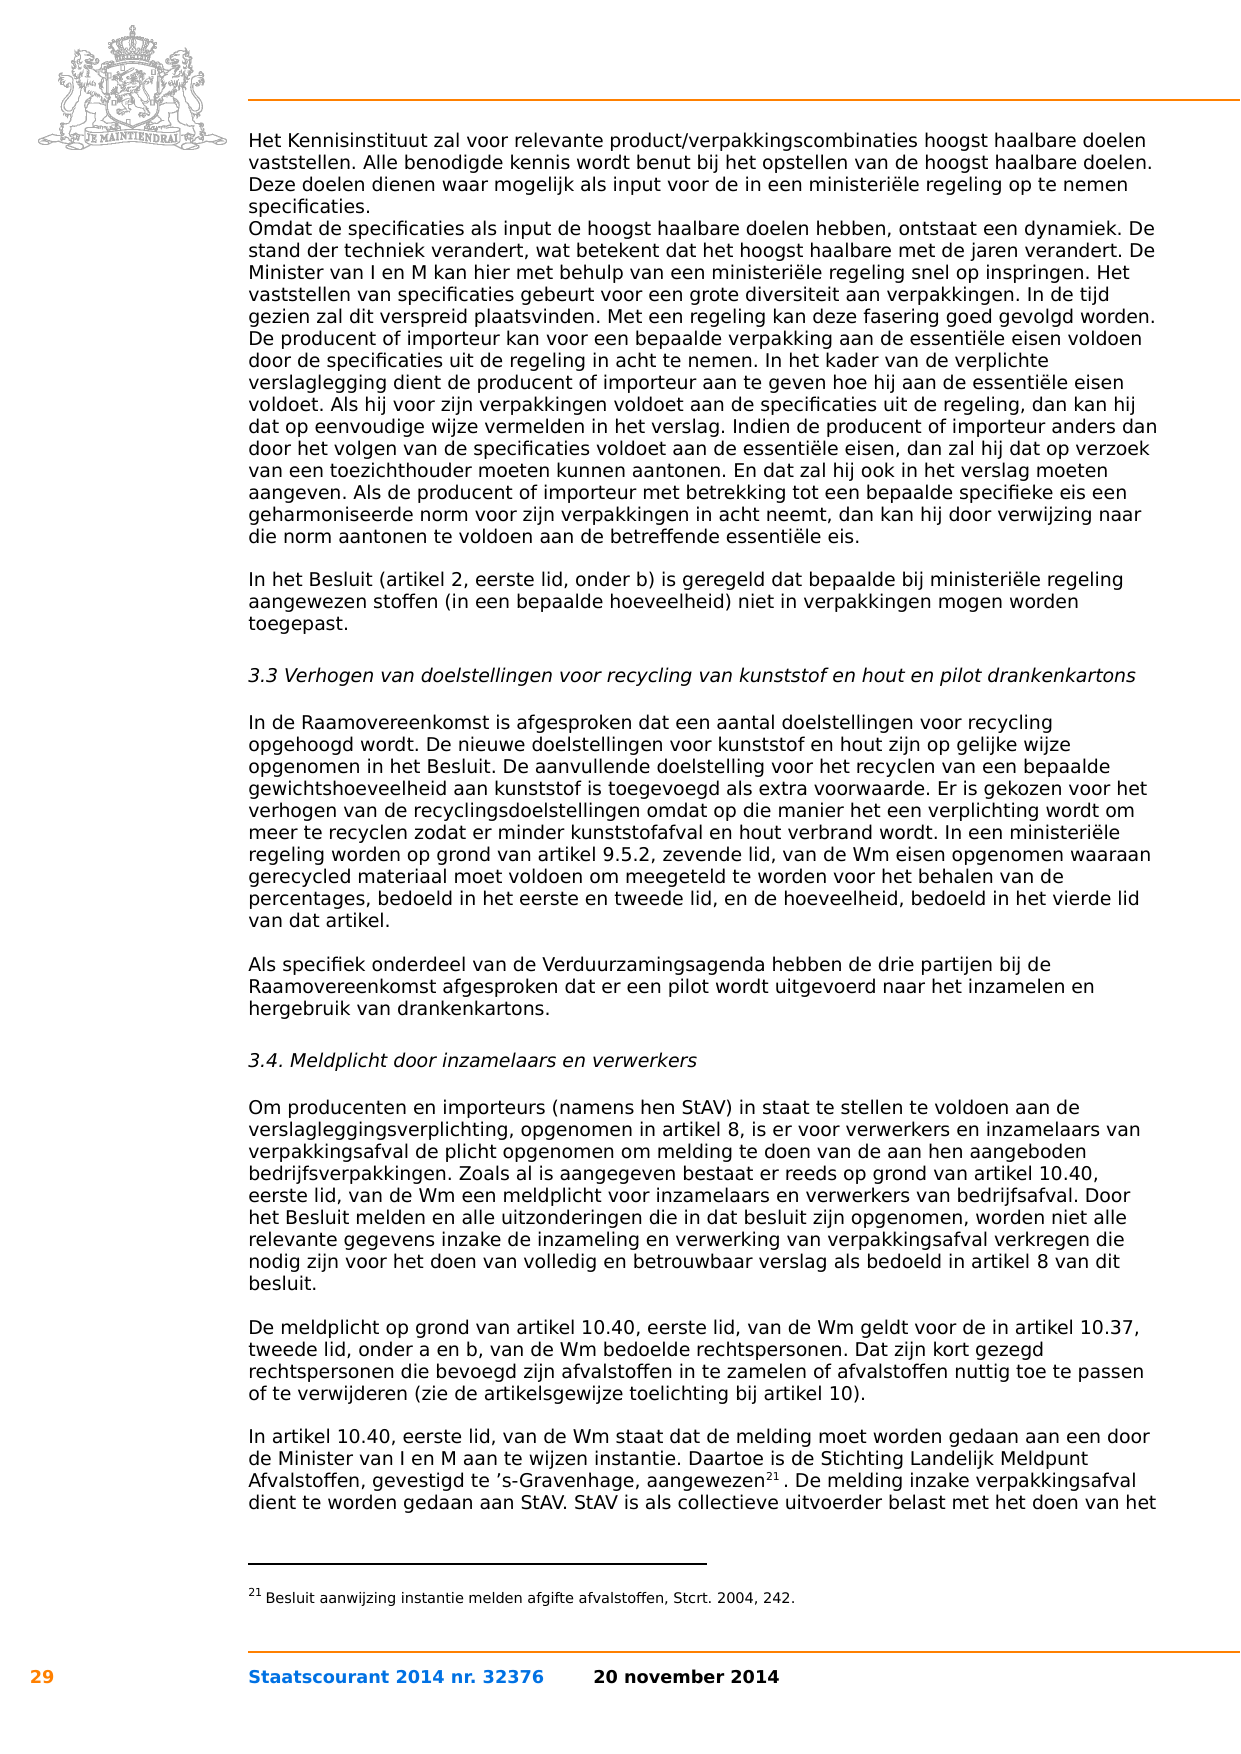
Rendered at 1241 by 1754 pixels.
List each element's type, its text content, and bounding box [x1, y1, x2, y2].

text In het Besluit (artikel 2, eerste lid, onder b) is geregeld dat bepaalde bij ministeriële regeling aangewezen stoffen (in een bepaalde hoeveelheid) niet in verpakkingen mogen worden toegepast. [248, 569, 1163, 635]
subtitle 3.3 Verhogen van doelstellingen voor recycling van kunststof en hout en pilot drankenkartons [248, 665, 1163, 687]
text Het Kennisinstituut zal voor relevante product/verpakkingscombinaties hoogst haalbare doelen vaststellen. Alle benodigde kennis wordt benut bij het opstellen van de hoogst haalbare doelen. Deze doelen dienen waar mogelijk als input voor de in een ministeriële regeling op te nemen specificaties. [248, 130, 1163, 218]
picture [38, 25, 227, 150]
text Omdat de specificaties als input de hoogst haalbare doelen hebben, ontstaat een dynamiek. De stand der techniek verandert, wat betekent dat het hoogst haalbare met de jaren verandert. De Minister van I en M kan hier met behulp van een ministeriële regeling snel op inspringen. Het vaststellen van specificaties gebeurt voor een grote diversiteit aan verpakkingen. In de tijd gezien zal dit verspreid plaatsvinden. Met een regeling kan deze fasering goed gevolgd worden. [248, 218, 1163, 328]
text In de Raamovereenkomst is afgesproken dat een aantal doelstellingen voor recycling opgehoogd wordt. De nieuwe doelstellingen voor kunststof en hout zijn op gelijke wijze opgenomen in het Besluit. De aanvullende doelstelling voor het recyclen van een bepaalde gewichtshoeveelheid aan kunststof is toegevoegd als extra voorwaarde. Er is gekozen voor het verhogen van de recyclingsdoelstellingen omdat op die manier het een verplichting wordt om meer te recyclen zodat er minder kunststofafval en hout verbrand wordt. In een ministeriële regeling worden op grond van artikel 9.5.2, zevende lid, van de Wm eisen opgenomen waaraan gerecycled materiaal moet voldoen om meegeteld te worden voor het behalen van de percentages, bedoeld in het eerste en tweede lid, en de hoeveelheid, bedoeld in het vierde lid van dat artikel. [248, 712, 1163, 932]
text Als specifiek onderdeel van de Verduurzamingsagenda hebben de drie partijen bij de Raamovereenkomst afgesproken dat er een pilot wordt uitgevoerd naar het inzamelen en hergebruik van drankenkartons. [248, 954, 1163, 1020]
subtitle 3.4. Meldplicht door inzamelaars en verwerkers [248, 1050, 1163, 1072]
text De meldplicht op grond van artikel 10.40, eerste lid, van de Wm geldt voor de in artikel 10.37, tweede lid, onder a en b, van de Wm bedoelde rechtspersonen. Dat zijn kort gezegd rechtspersonen die bevoegd zijn afvalstoffen in te zamelen of afvalstoffen nuttig toe te passen of te verwijderen (zie de artikelsgewijze toelichting bij artikel 10). [248, 1317, 1163, 1404]
text Om producenten en importeurs (namens hen StAV) in staat te stellen te voldoen aan de verslagleggingsverplichting, opgenomen in artikel 8, is er voor verwerkers en inzamelaars van verpakkingsafval de plicht opgenomen om melding te doen van de aan hen aangeboden bedrijfsverpakkingen. Zoals al is aangegeven bestaat er reeds op grond van artikel 10.40, eerste lid, van de Wm een meldplicht voor inzamelaars en verwerkers van bedrijfsafval. Door het Besluit melden en alle uitzonderingen die in dat besluit zijn opgenomen, worden niet alle relevante gegevens inzake de inzameling en verwerking van verpakkingsafval verkregen die nodig zijn voor het doen van volledig en betrouwbaar verslag als bedoeld in artikel 8 van dit besluit. [248, 1097, 1163, 1295]
text De producent of importeur kan voor een bepaalde verpakking aan de essentiële eisen voldoen door de specificaties uit de regeling in acht te nemen. In het kader van de verplichte verslaglegging dient de producent of importeur aan te geven hoe hij aan de essentiële eisen voldoet. Als hij voor zijn verpakkingen voldoet aan de specificaties uit de regeling, dan kan hij dat op eenvoudige wijze vermelden in het verslag. Indien de producent of importeur anders dan door het volgen van de specificaties voldoet aan de essentiële eisen, dan zal hij dat op verzoek van een toezichthouder moeten kunnen aantonen. En dat zal hij ook in het verslag moeten aangeven. Als de producent of importeur met betrekking tot een bepaalde specifieke eis een geharmoniseerde norm voor zijn verpakkingen in acht neemt, dan kan hij door verwijzing naar die norm aantonen te voldoen aan de betreffende essentiële eis. [248, 328, 1163, 547]
text In artikel 10.40, eerste lid, van de Wm staat dat de melding moet worden gedaan aan een door de Minister van I en M aan te wijzen instantie. Daartoe is de Stichting Landelijk Meldpunt Afvalstoffen, gevestigd te ’s-Gravenhage, aangewezen. De melding inzake verpakkingsafval dient te worden gedaan aan StAV. StAV is als collectieve uitvoerder belast met het doen van het [248, 1426, 1163, 1514]
text Besluit aanwijzing instantie melden afgifte afvalstoffen, Stcrt. 2004, 242. [248, 1586, 1163, 1608]
